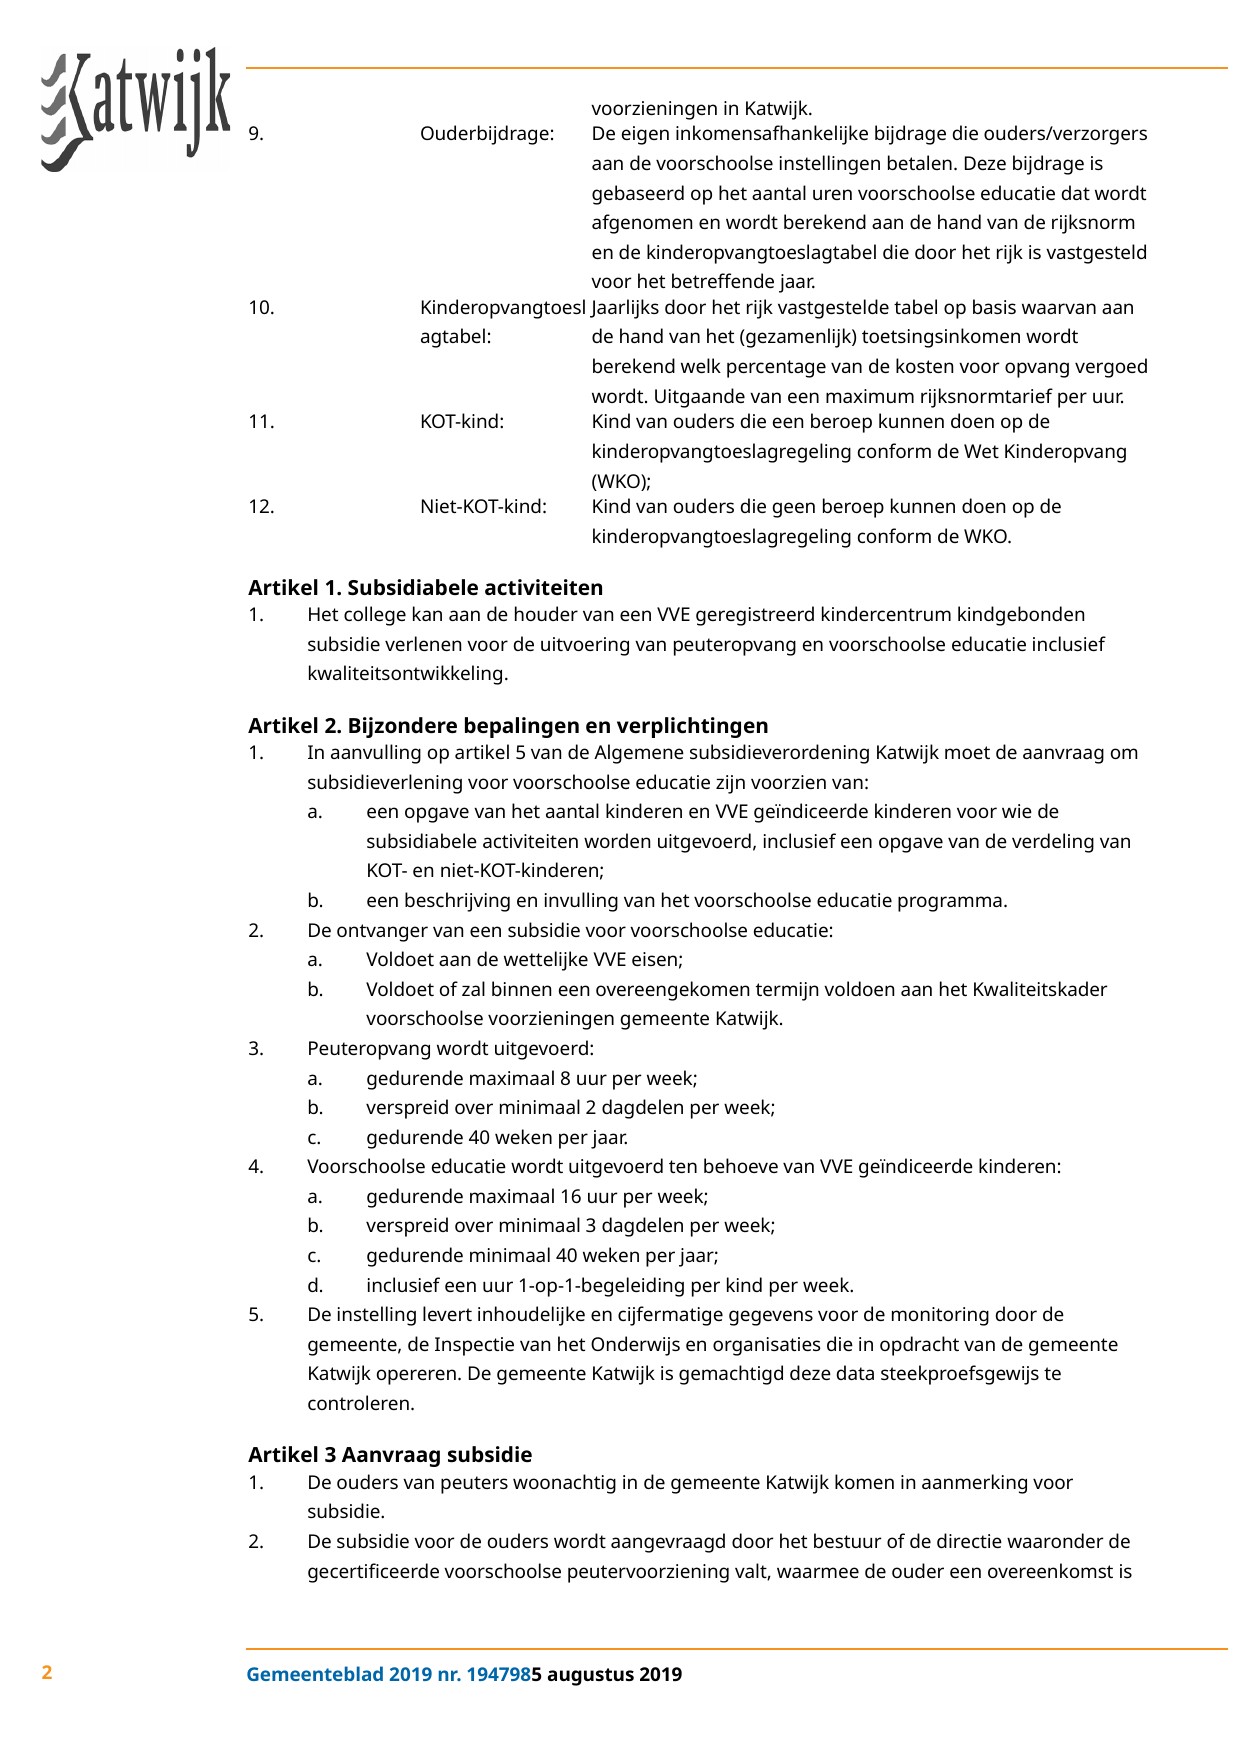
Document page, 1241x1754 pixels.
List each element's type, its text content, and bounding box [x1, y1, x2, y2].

list De ontvanger van een subsidie voor voorschoolse educatie: [248, 917, 1152, 943]
list Voldoet aan de wettelijke VVE eisen; [307, 946, 1152, 972]
list In aanvulling op artikel 5 van de Algemene subsidieverordening Katwijk moet de aanvraag om subsidieverlening voor voorschoolse educatie zijn voorzien van: [248, 739, 1152, 795]
list inclusief een uur 1-op-1-begeleiding per kind per week. [307, 1272, 1152, 1298]
table_cell 9. [248, 121, 420, 294]
text Artikel 2. Bijzondere bepalingen en verplichtingen [248, 711, 1152, 739]
table_cell Jaarlijks door het rijk vastgestelde tabel op basis waarvan aan de hand van het (gezamenlijk) toetsingsinkomen wordt berekend welk percentage van de kosten voor opvang vergoed wordt. Uitgaande van een maximum rijksnormtarief per uur. [591, 294, 1152, 409]
list De instelling levert inhoudelijke en cijfermatige gegevens voor de monitoring door de gemeente, de Inspectie van het Onderwijs en organisaties die in opdracht van de gemeente Katwijk opereren. De gemeente Katwijk is gemachtigd deze data steekproefsgewijs te controleren. [248, 1301, 1152, 1416]
list een opgave van het aantal kinderen en VVE geïndiceerde kinderen voor wie de subsidiabele activiteiten worden uitgevoerd, inclusief een opgave van de verdeling van KOT- en niet-KOT-kinderen; [307, 798, 1152, 883]
list Voldoet of zal binnen een overeengekomen termijn voldoen aan het Kwaliteitskader voorschoolse voorzieningen gemeente Katwijk. [307, 976, 1152, 1031]
list De ouders van peuters woonachtig in de gemeente Katwijk komen in aanmerking voor subsidie. [248, 1469, 1152, 1524]
list De subsidie voor de ouders wordt aangevraagd door het bestuur of de directie waaronder de gecertificeerde voorschoolse peutervoorziening valt, waarmee de ouder een overeenkomst is [248, 1528, 1152, 1583]
picture [41, 47, 231, 172]
text Artikel 3 Aanvraag subsidie [248, 1441, 1152, 1469]
list gedurende maximaal 16 uur per week; [307, 1183, 1152, 1209]
text Artikel 1. Subsidiabele activiteiten [248, 573, 1152, 601]
list gedurende 40 weken per jaar. [307, 1124, 1152, 1150]
table_cell De eigen inkomensafhankelijke bijdrage die ouders/verzorgers aan de voorschoolse instellingen betalen. Deze bijdrage is gebaseerd op het aantal uren voorschoolse educatie dat wordt afgenomen en wordt berekend aan de hand van de rijksnorm en de kinderopvangtoeslagtabel die door het rijk is vastgesteld voor het betreffende jaar. [591, 121, 1152, 294]
table_cell [420, 95, 591, 121]
list gedurende maximaal 8 uur per week; [307, 1065, 1152, 1091]
table_cell KOT-kind: [420, 409, 591, 493]
list verspreid over minimaal 3 dagdelen per week; [307, 1213, 1152, 1238]
list een beschrijving en invulling van het voorschoolse educatie programma. [307, 887, 1152, 913]
list Peuteropvang wordt uitgevoerd: [248, 1035, 1152, 1061]
table_cell 10. [248, 294, 420, 409]
table_cell 12. [248, 494, 420, 549]
table_cell [248, 95, 420, 121]
list gedurende minimaal 40 weken per jaar; [307, 1242, 1152, 1268]
table_cell Kind van ouders die een beroep kunnen doen op de kinderopvangtoeslagregeling conform de Wet Kinderopvang (WKO); [591, 409, 1152, 493]
table_cell Kinderopvangtoeslagtabel: [420, 294, 591, 409]
table_cell Niet-KOT-kind: [420, 494, 591, 549]
table_cell Kind van ouders die geen beroep kunnen doen op de kinderopvangtoeslagregeling conform de WKO. [591, 494, 1152, 549]
table_cell voorzieningen in Katwijk. [591, 95, 1152, 121]
table_cell Ouderbijdrage: [420, 121, 591, 294]
list Het college kan aan de houder van een VVE geregistreerd kindercentrum kindgebonden subsidie verlenen voor de uitvoering van peuteropvang en voorschoolse educatie inclusief kwaliteitsontwikkeling. [248, 601, 1152, 686]
table_cell 11. [248, 409, 420, 493]
list verspreid over minimaal 2 dagdelen per week; [307, 1094, 1152, 1120]
list Voorschoolse educatie wordt uitgevoerd ten behoeve van VVE geïndiceerde kinderen: [248, 1153, 1152, 1179]
